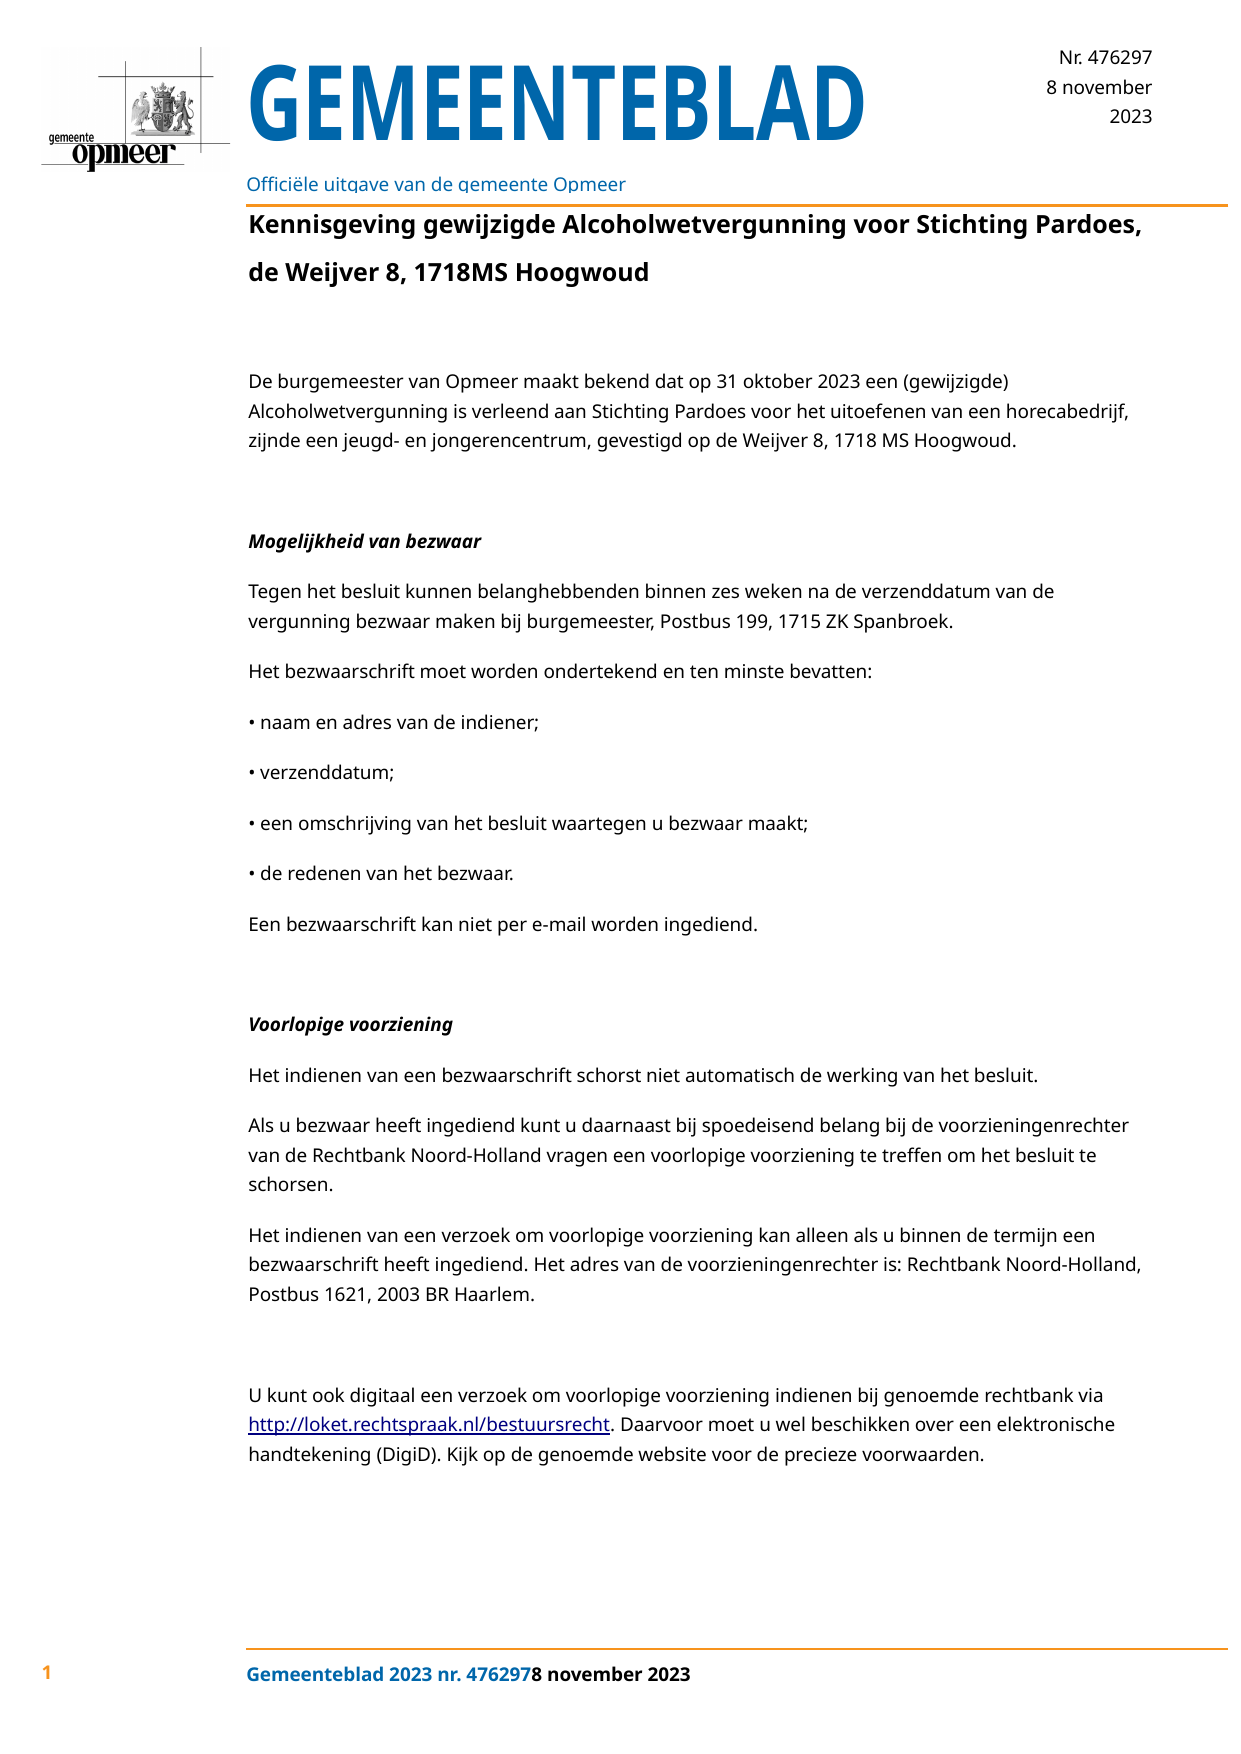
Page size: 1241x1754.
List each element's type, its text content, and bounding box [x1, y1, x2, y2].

text Tegen het besluit kunnen belanghebbenden binnen zes weken na de verzenddatum van de vergunning bezwaar maken bij burgemeester, Postbus 199, 1715 ZK Spanbroek. [248, 579, 1152, 634]
text Het bezwaarschrift moet worden ondertekend en ten minste bevatten: [248, 659, 1152, 684]
picture [41, 47, 231, 172]
text • naam en adres van de indiener; [248, 709, 1152, 735]
text • verzenddatum; [248, 759, 1152, 785]
text Kennisgeving gewijzigde Alcoholwetvergunning voor Stichting Pardoes, de Weijver 8, 1718MS Hoogwoud [248, 207, 1152, 288]
text U kunt ook digitaal een verzoek om voorlopige voorziening indienen bij genoemde rechtbank via http://loket.rechtspraak.nl/bestuursrecht. Daarvoor moet u wel beschikken over een elektronische handtekening (DigiD). Kijk op de genoemde website voor de precieze voorwaarden. [248, 1382, 1152, 1467]
text Het indienen van een verzoek om voorlopige voorziening kan alleen als u binnen de termijn een bezwaarschrift heeft ingediend. Het adres van de voorzieningenrechter is: Rechtbank Noord-Holland, Postbus 1621, 2003 BR Haarlem. [248, 1222, 1152, 1307]
text • de redenen van het bezwaar. [248, 860, 1152, 886]
text De burgemeester van Opmeer maakt bekend dat op 31 oktober 2023 een (gewijzigde) Alcoholwetvergunning is verleend aan Stichting Pardoes voor het uitoefenen van een horecabedrijf, zijnde een jeugd- en jongerencentrum, gevestigd op de Weijver 8, 1718 MS Hoogwoud. [248, 368, 1152, 453]
text Een bezwaarschrift kan niet per e-mail worden ingediend. [248, 911, 1152, 937]
text Mogelijkheid van bezwaar [248, 528, 1152, 554]
text • een omschrijving van het besluit waartegen u bezwaar maakt; [248, 810, 1152, 836]
text Als u bezwaar heeft ingediend kunt u daarnaast bij spoedeisend belang bij de voorzieningenrechter van de Rechtbank Noord-Holland vragen een voorlopige voorziening te treffen om het besluit te schorsen. [248, 1112, 1152, 1197]
text Het indienen van een bezwaarschrift schorst niet automatisch de werking van het besluit. [248, 1062, 1152, 1088]
text Voorlopige voorziening [248, 1012, 1152, 1037]
